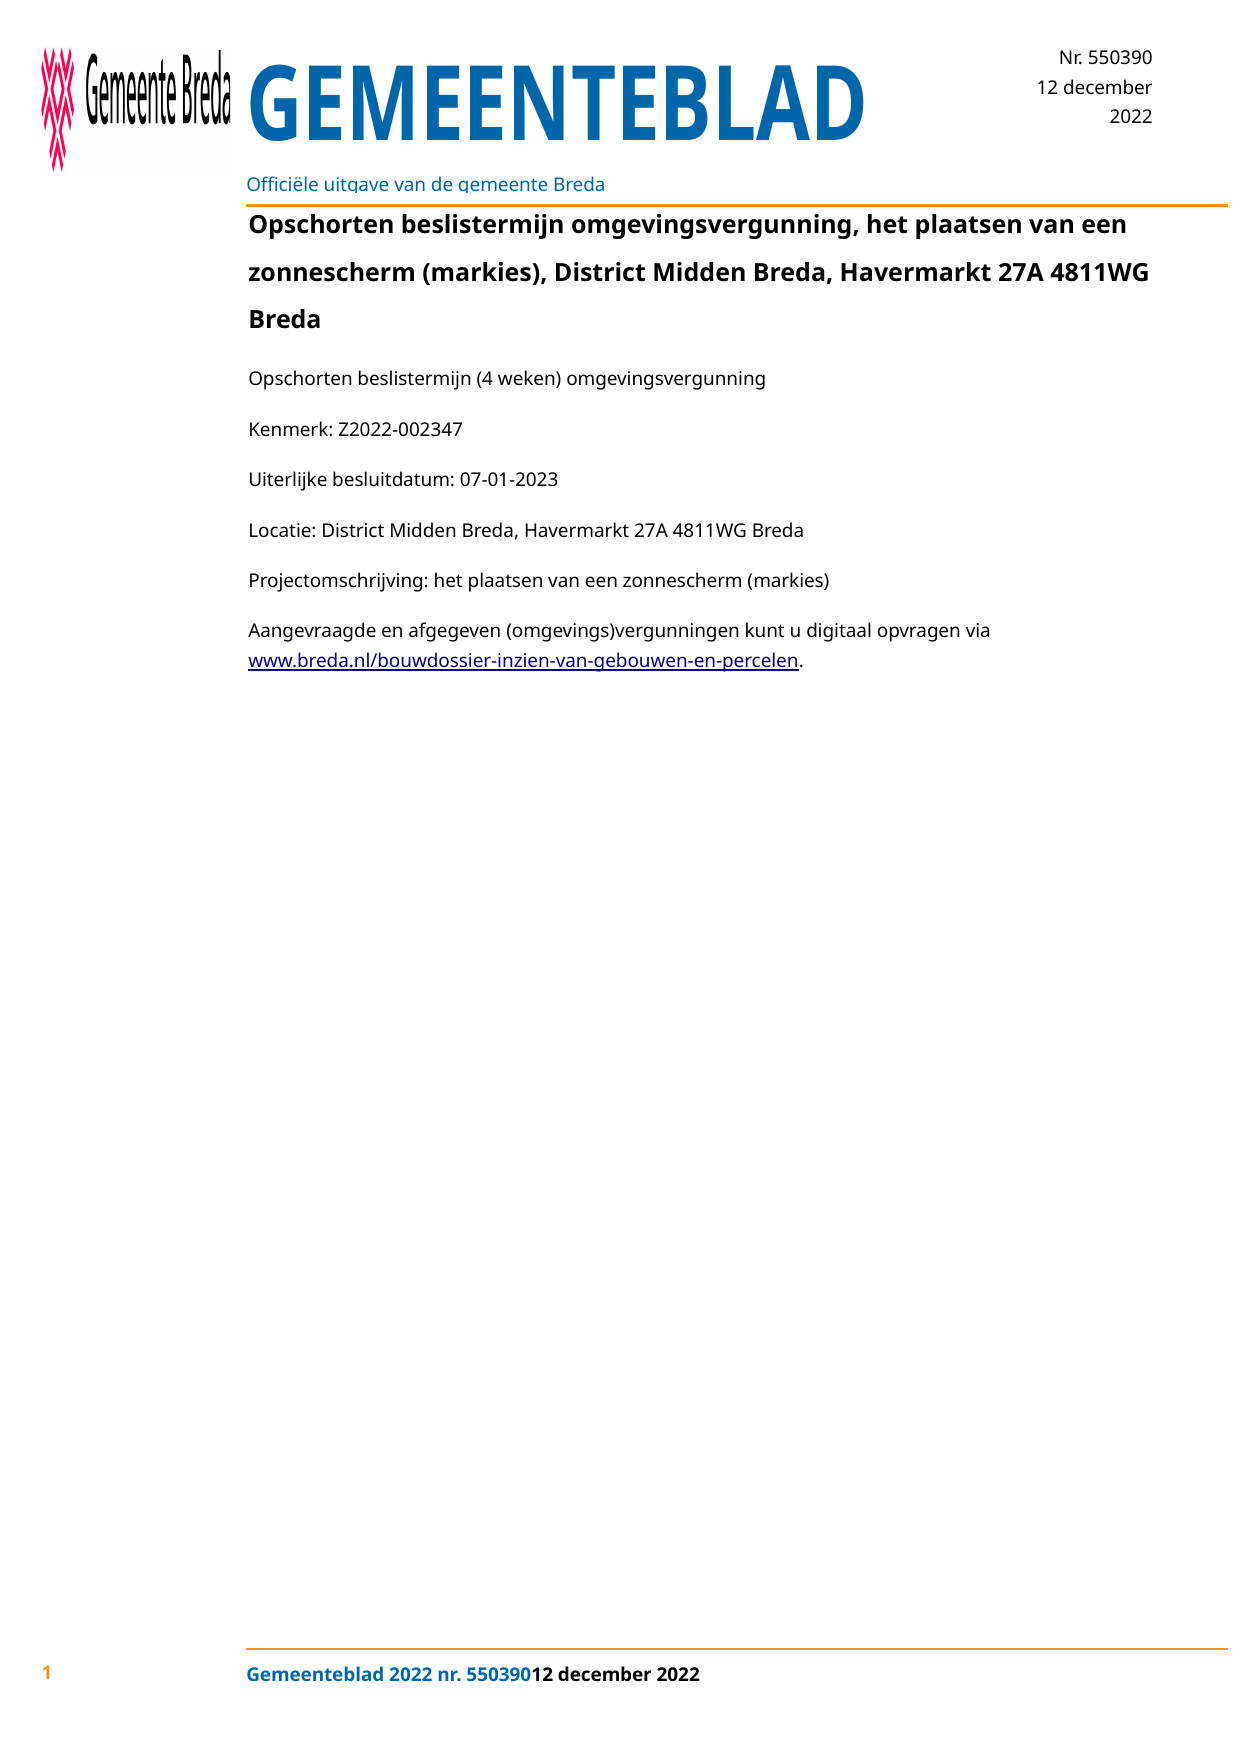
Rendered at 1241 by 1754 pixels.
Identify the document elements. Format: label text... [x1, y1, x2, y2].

text Opschorten beslistermijn (4 weken) omgevingsvergunning [248, 366, 1152, 391]
text Aangevraagde en afgegeven (omgevings)vergunningen kunt u digitaal opvragen via www.breda.nl/bouwdossier-inzien-van-gebouwen-en-percelen. [248, 618, 1152, 673]
text Locatie: District Midden Breda, Havermarkt 27A 4811WG Breda [248, 517, 1152, 542]
text Opschorten beslistermijn omgevingsvergunning, het plaatsen van een zonnescherm (markies), District Midden Breda, Havermarkt 27A 4811WG Breda [248, 207, 1152, 336]
text Kenmerk: Z2022-002347 [248, 416, 1152, 442]
picture [41, 47, 231, 172]
text Projectomschrijving: het plaatsen van een zonnescherm (markies) [248, 567, 1152, 593]
text Uiterlijke besluitdatum: 07-01-2023 [248, 466, 1152, 492]
